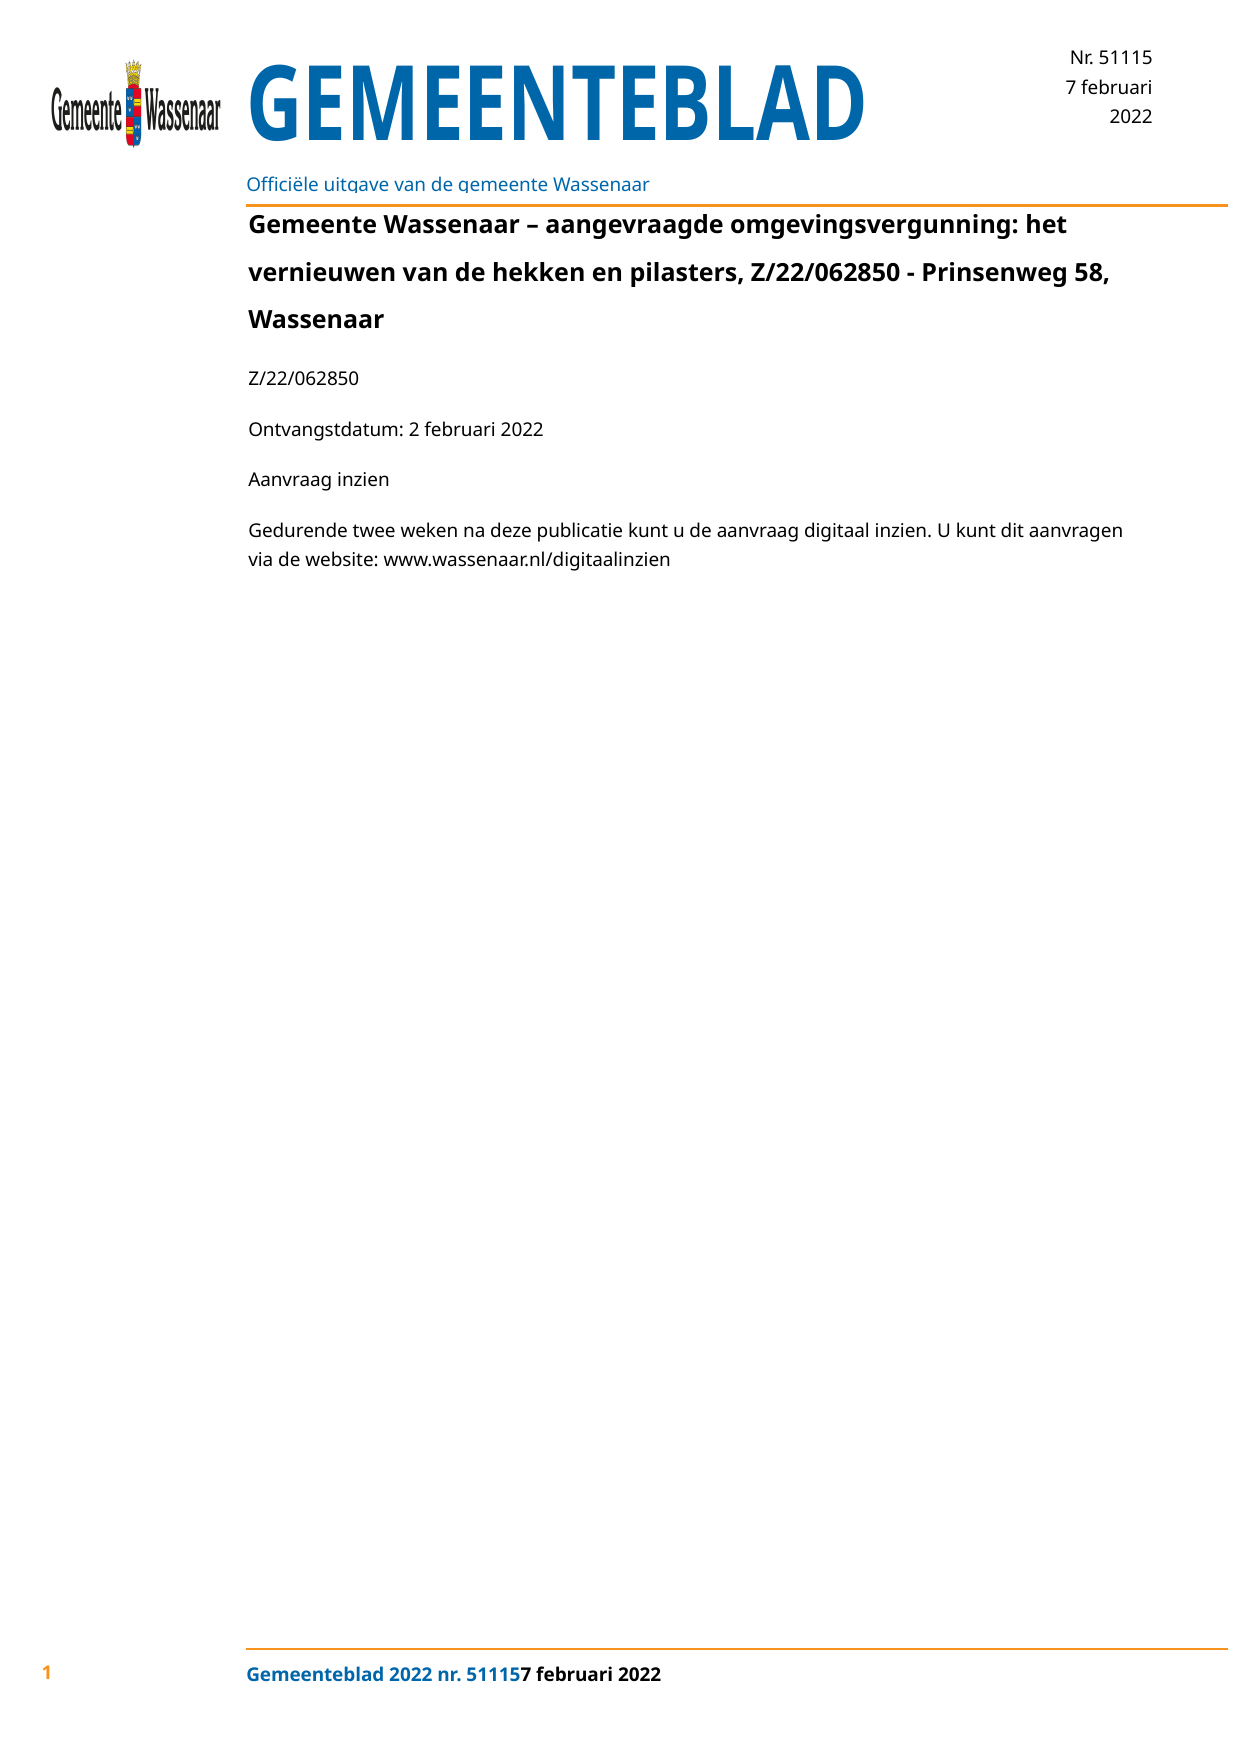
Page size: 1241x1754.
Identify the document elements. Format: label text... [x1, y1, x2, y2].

text Z/22/062850 [248, 366, 1152, 391]
text Ontvangstdatum: 2 februari 2022 [248, 416, 1152, 442]
text Aanvraag inzien [248, 466, 1152, 492]
text Gemeente Wassenaar – aangevraagde omgevingsvergunning: het vernieuwen van de hekken en pilasters, Z/22/062850 - Prinsenweg 58, Wassenaar [248, 207, 1152, 336]
picture [41, 47, 231, 172]
text Gedurende twee weken na deze publicatie kunt u de aanvraag digitaal inzien. U kunt dit aanvragen via de website: www.wassenaar.nl/digitaalinzien [248, 517, 1152, 572]
